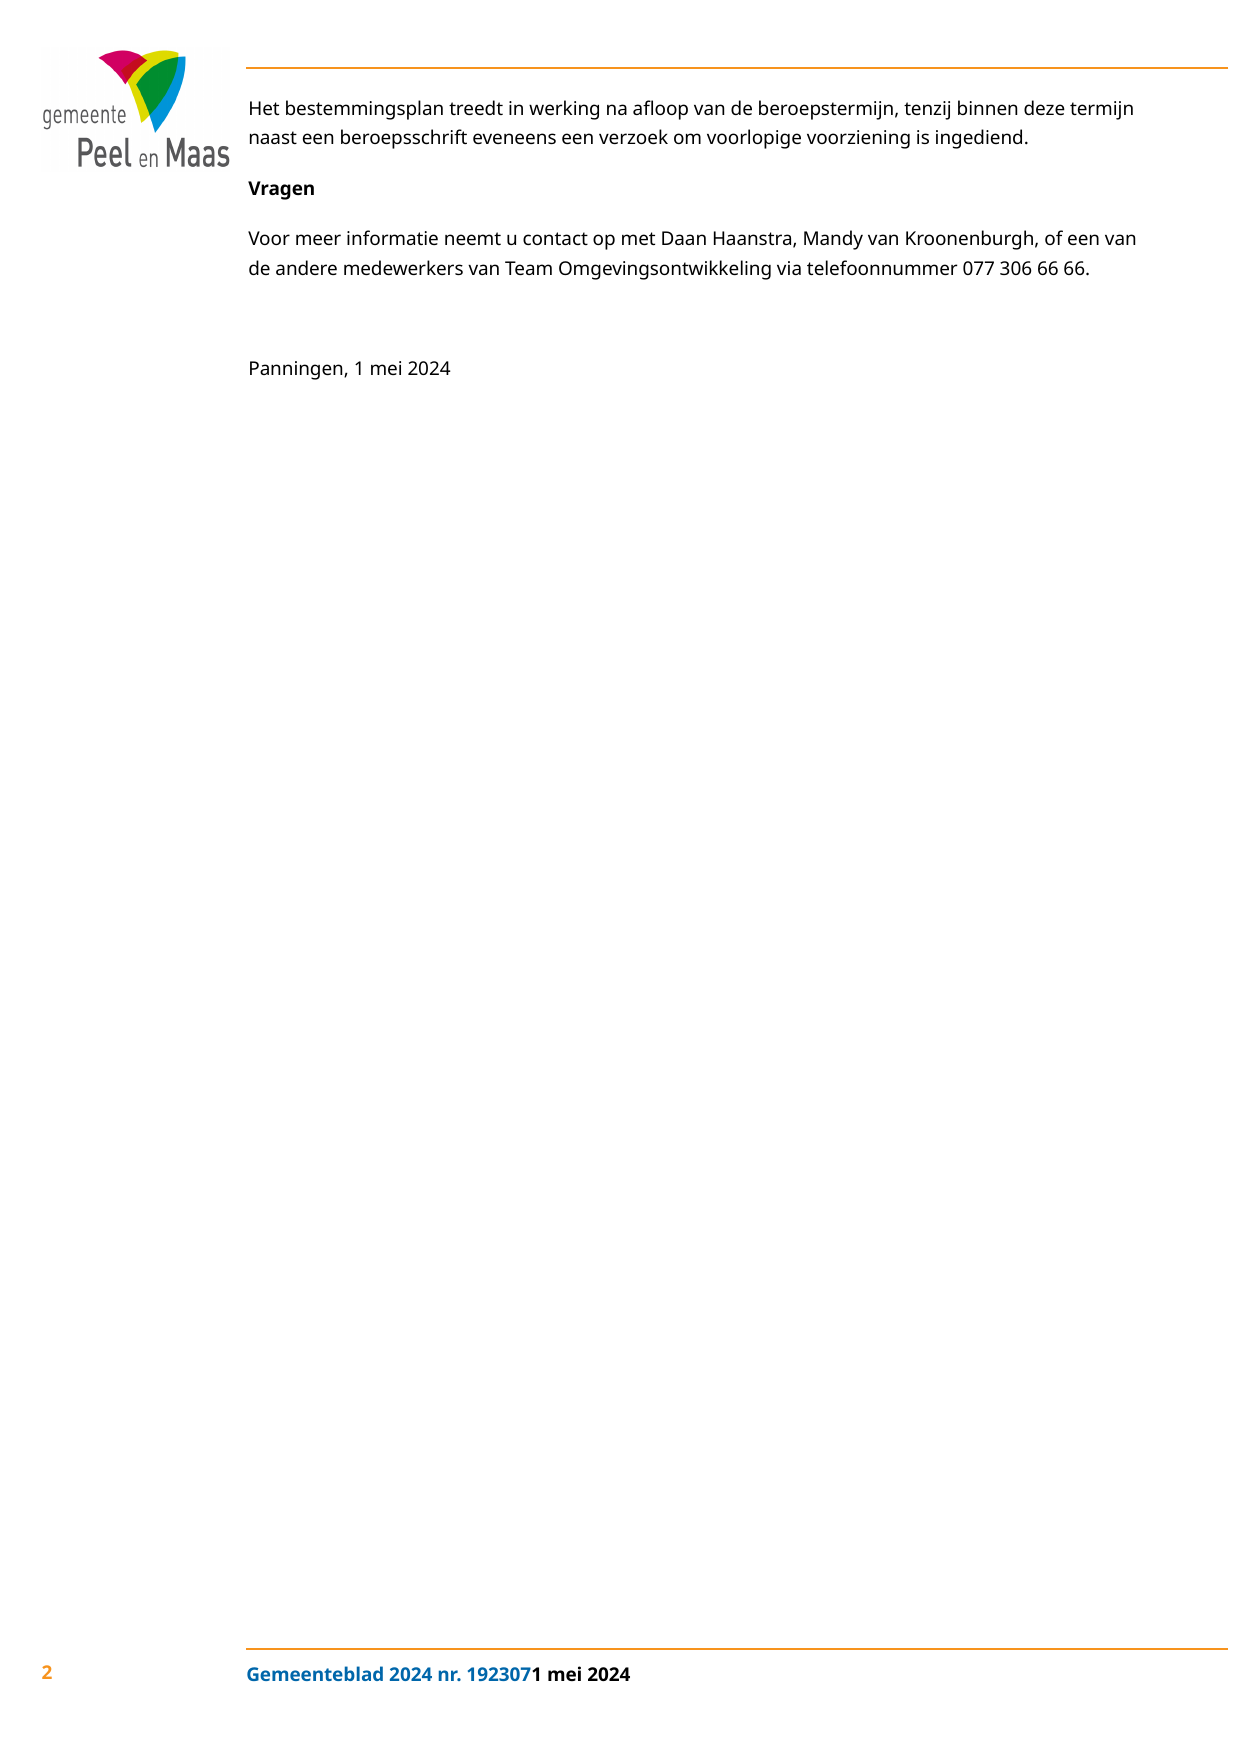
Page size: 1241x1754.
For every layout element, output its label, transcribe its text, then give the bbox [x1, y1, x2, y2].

text Vragen [248, 175, 1152, 201]
text Panningen, 1 mei 2024 [248, 356, 1152, 381]
text Het bestemmingsplan treedt in werking na afloop van de beroepstermijn, tenzij binnen deze termijn naast een beroepsschrift eveneens een verzoek om voorlopige voorziening is ingediend. [248, 95, 1152, 150]
picture [41, 47, 231, 172]
text Voor meer informatie neemt u contact op met Daan Haanstra, Mandy van Kroonenburgh, of een van de andere medewerkers van Team Omgevingsontwikkeling via telefoonnummer 077 306 66 66. [248, 225, 1152, 281]
